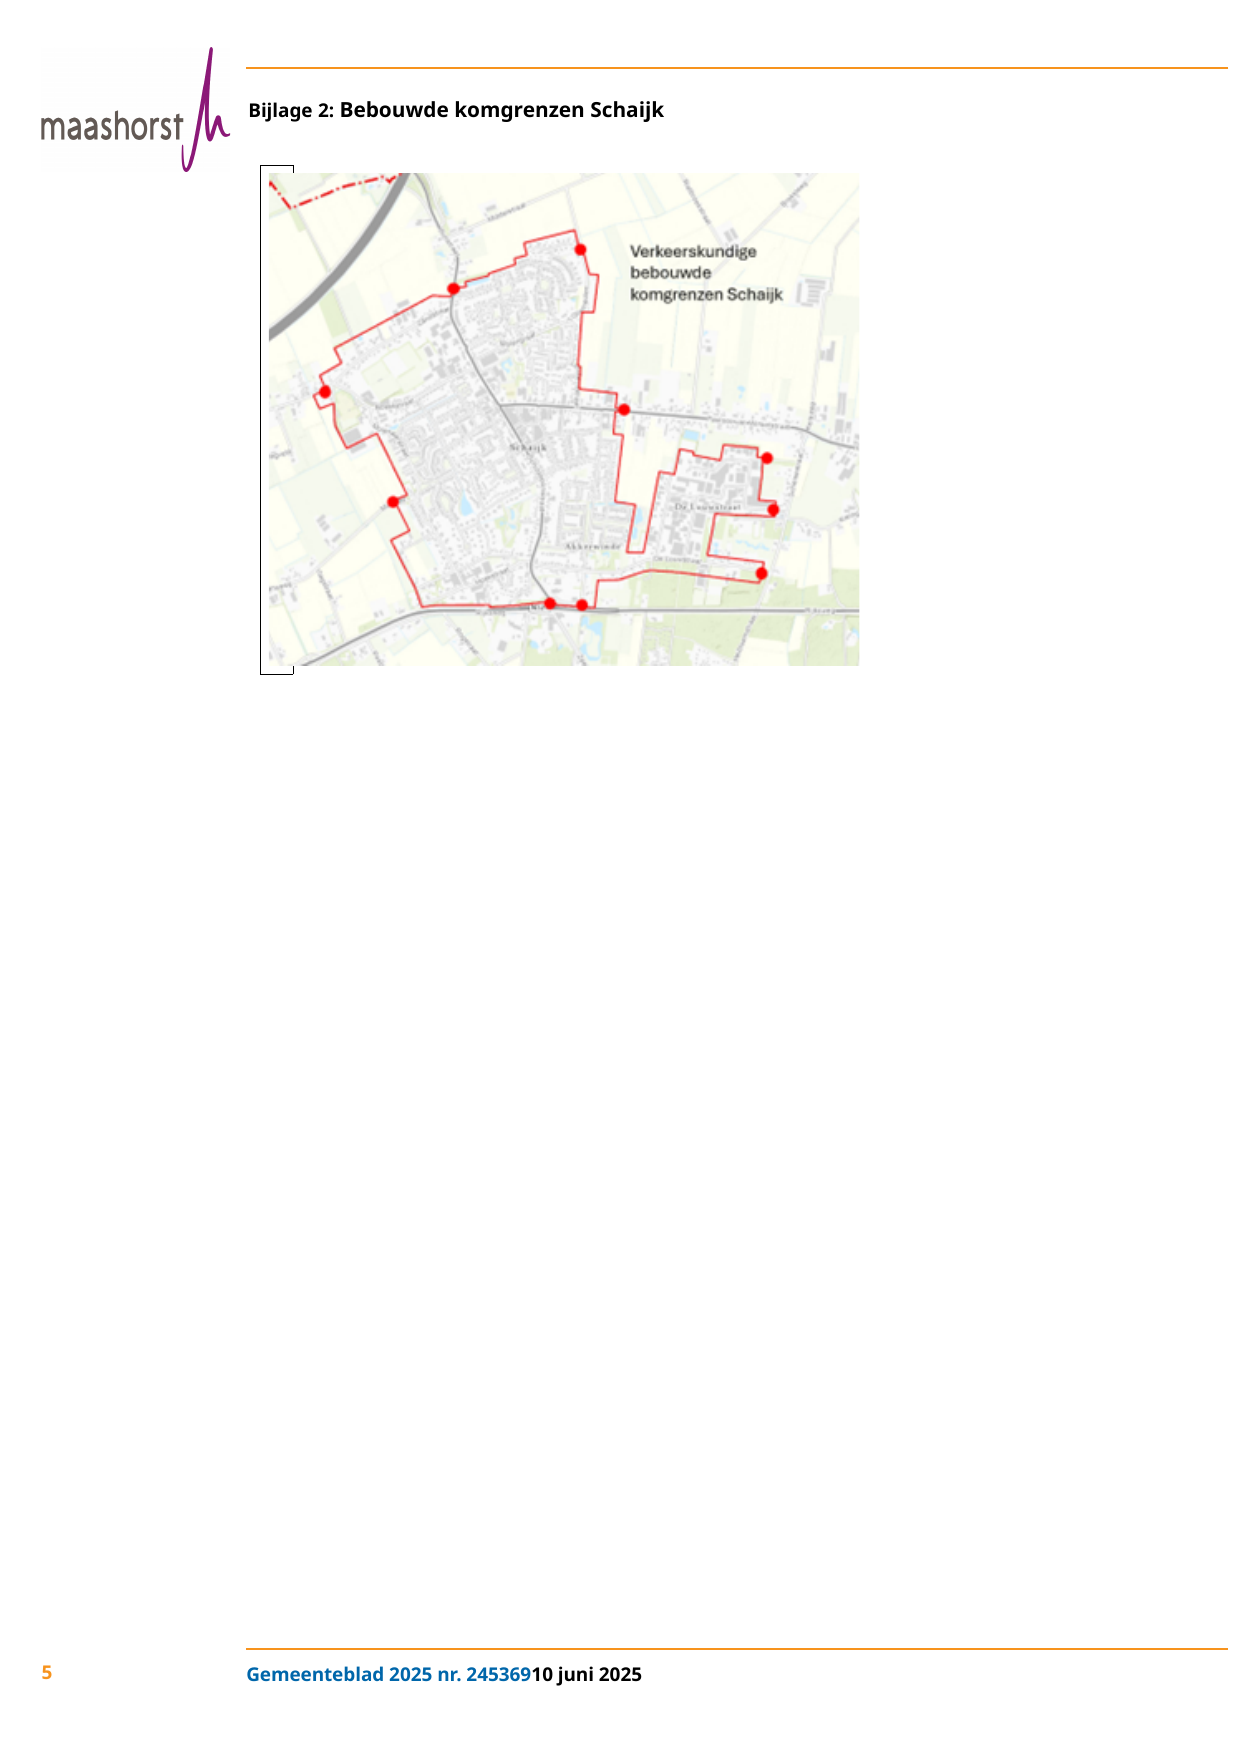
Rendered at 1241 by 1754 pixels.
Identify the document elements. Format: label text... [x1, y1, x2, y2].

picture [41, 47, 231, 172]
picture [268, 173, 860, 666]
text Bijlage 2: Bebouwde komgrenzen Schaijk [248, 95, 1152, 123]
